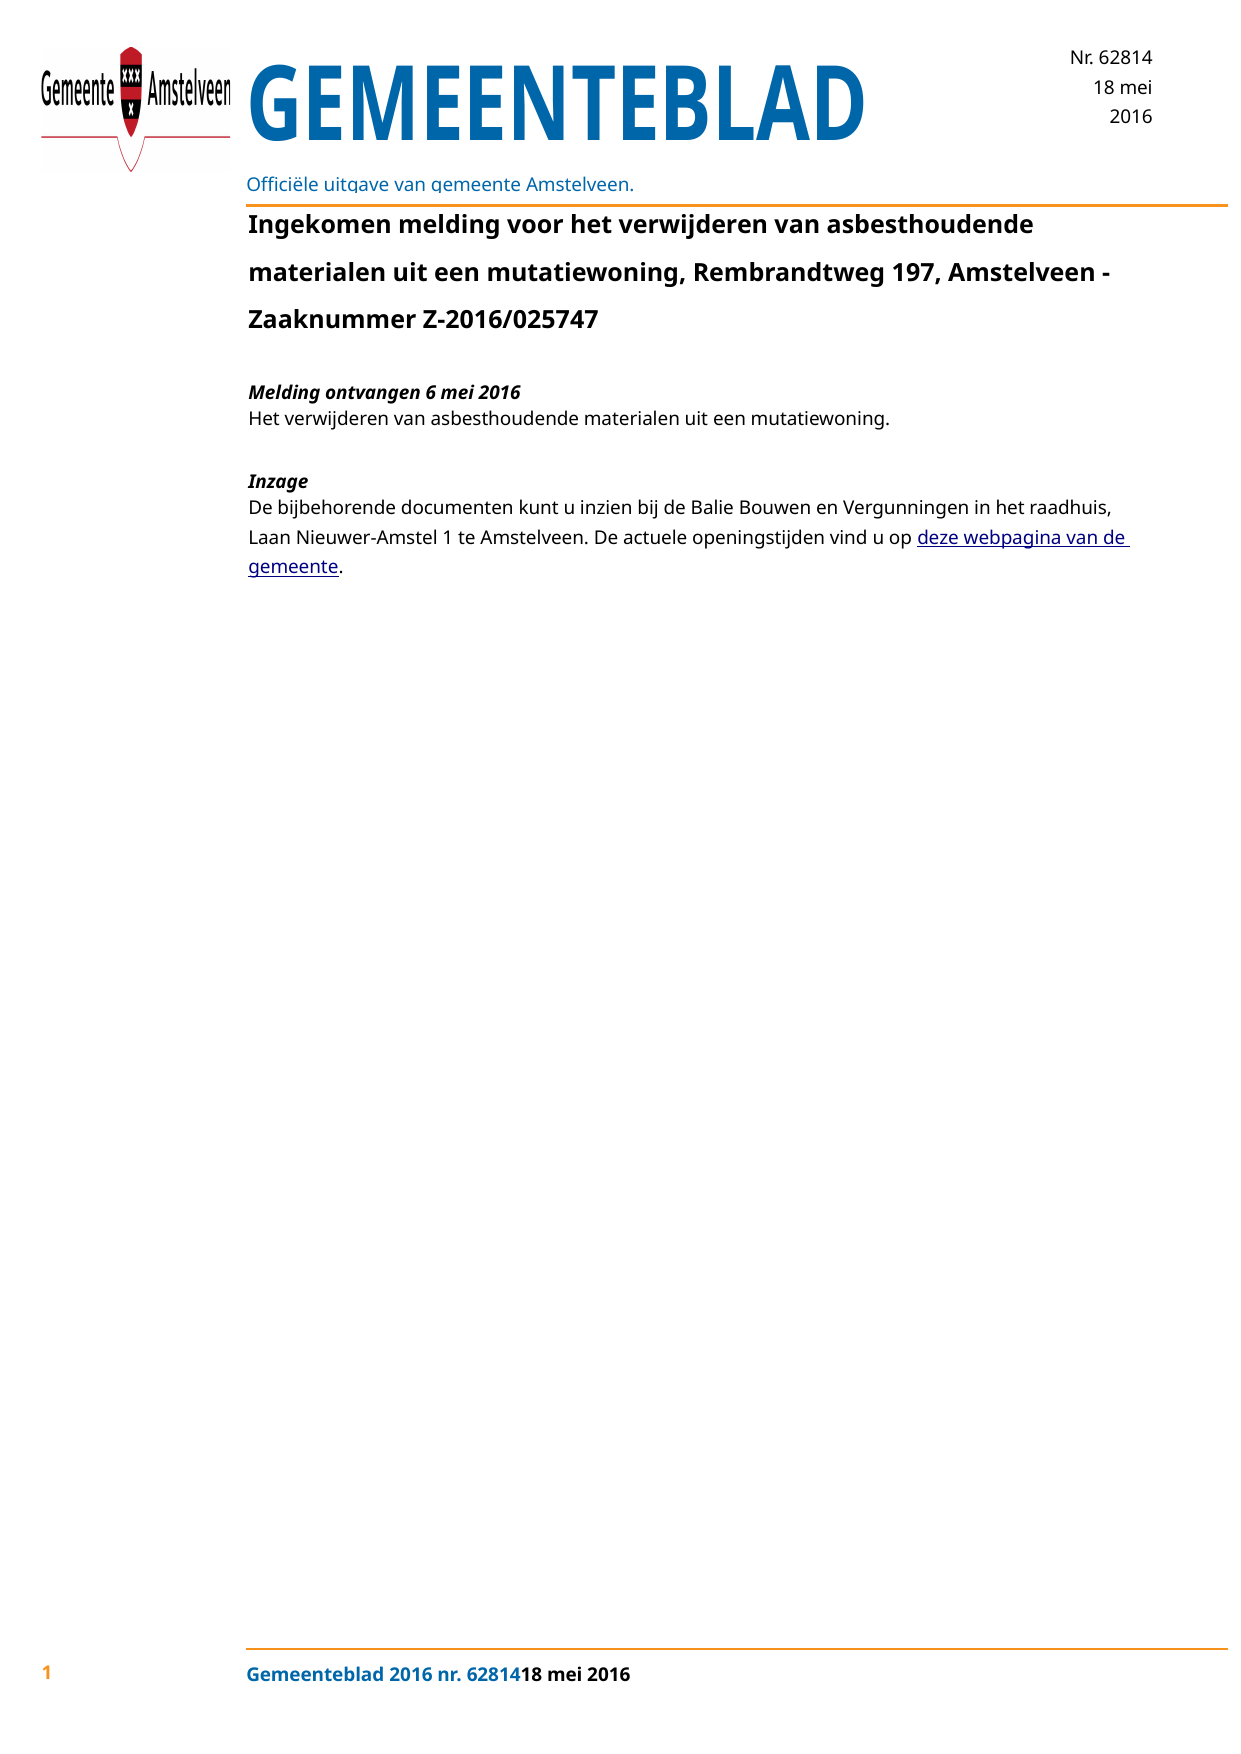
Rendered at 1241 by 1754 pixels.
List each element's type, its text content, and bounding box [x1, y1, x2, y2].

text Het verwijderen van asbesthoudende materialen uit een mutatiewoning. [248, 405, 1152, 431]
text Melding ontvangen 6 mei 2016 [248, 379, 1152, 405]
picture [41, 47, 231, 172]
text Inzage [248, 469, 1152, 494]
text De bijbehorende documenten kunt u inzien bij de Balie Bouwen en Vergunningen in het raadhuis, Laan Nieuwer-Amstel 1 te Amstelveen. De actuele openingstijden vind u op deze webpagina van de gemeente. [248, 494, 1152, 579]
text Ingekomen melding voor het verwijderen van asbesthoudende materialen uit een mutatiewoning, Rembrandtweg 197, Amstelveen - Zaaknummer Z-2016/025747 [248, 207, 1152, 336]
